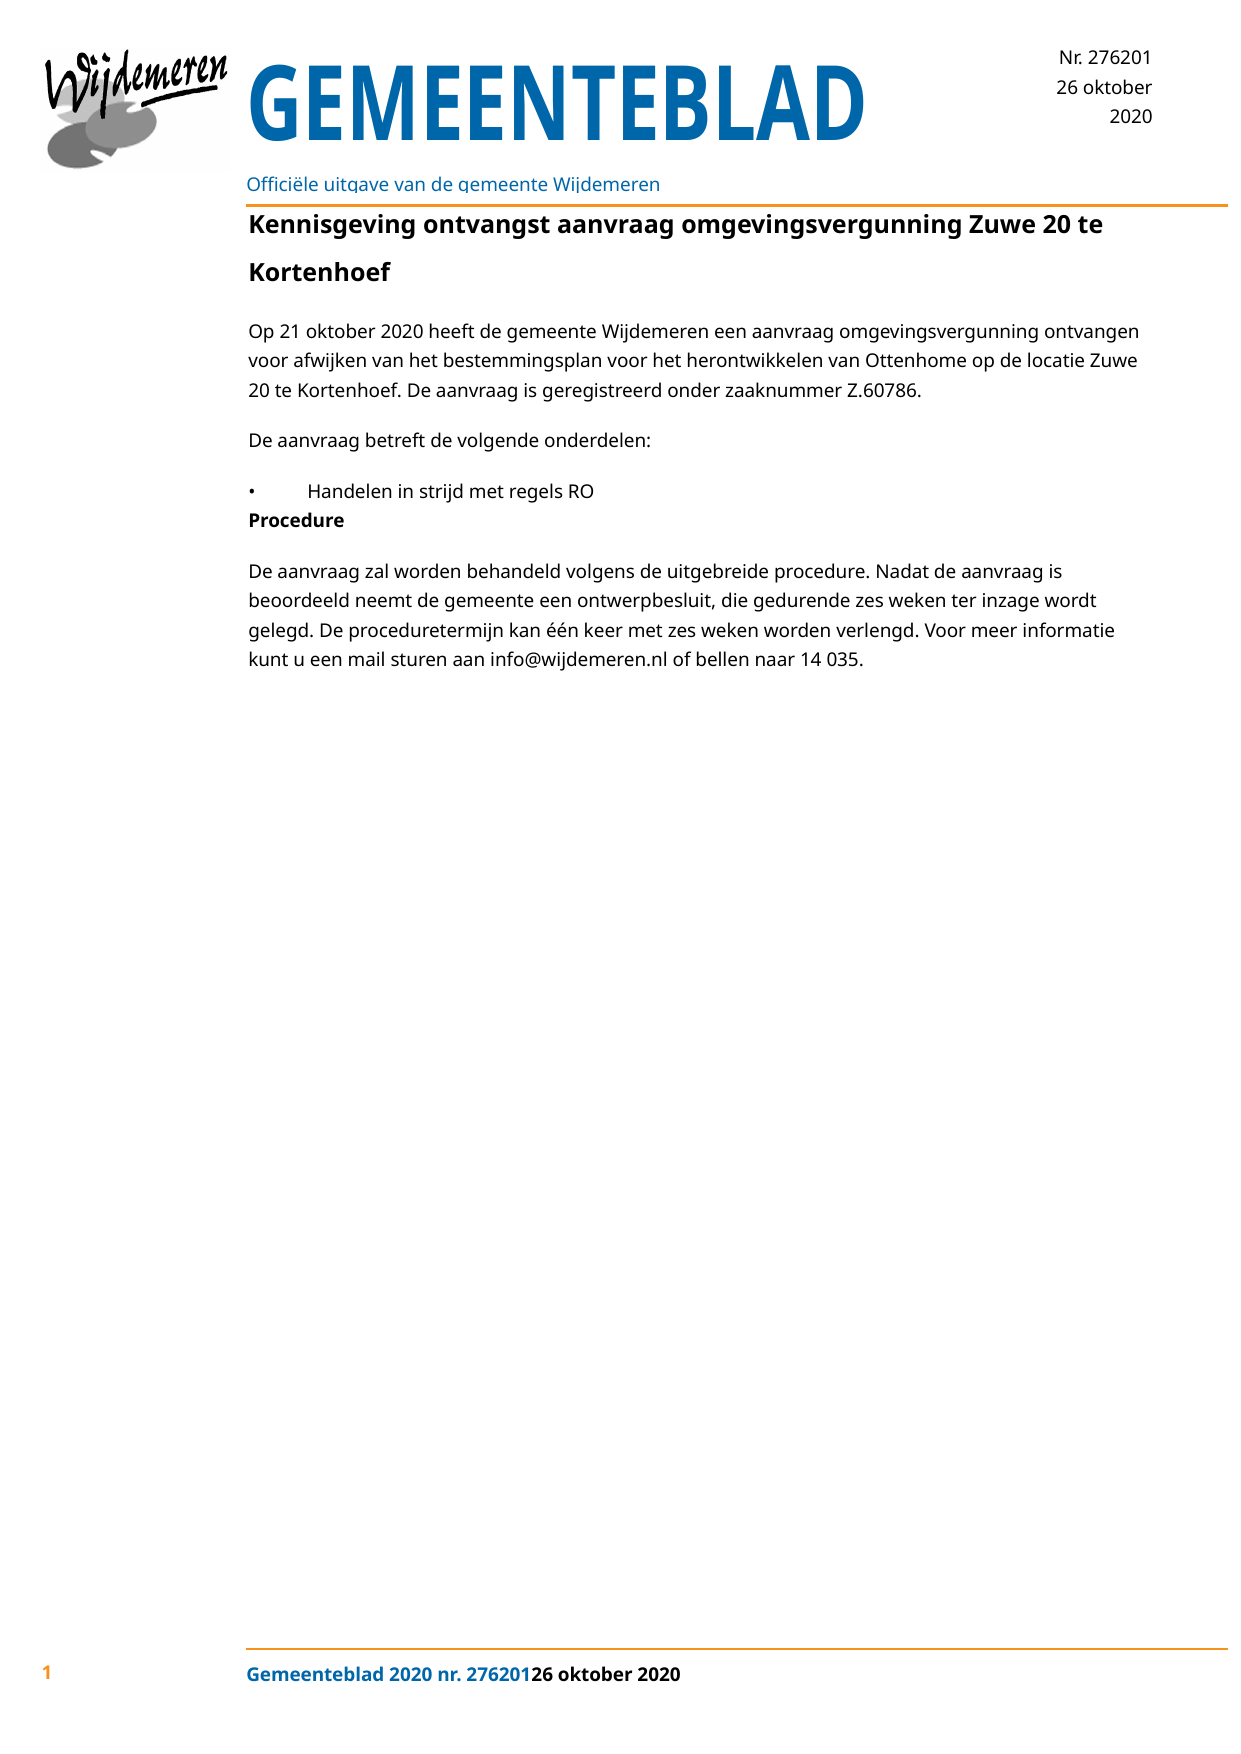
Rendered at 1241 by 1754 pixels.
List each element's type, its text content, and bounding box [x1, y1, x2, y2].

list Handelen in strijd met regels RO [248, 478, 1152, 504]
text Kennisgeving ontvangst aanvraag omgevingsvergunning Zuwe 20 te Kortenhoef [248, 207, 1152, 288]
text Procedure [248, 507, 1152, 533]
picture [41, 47, 231, 172]
text De aanvraag betreft de volgende onderdelen: [248, 427, 1152, 453]
text Op 21 oktober 2020 heeft de gemeente Wijdemeren een aanvraag omgevingsvergunning ontvangen voor afwijken van het bestemmingsplan voor het herontwikkelen van Ottenhome op de locatie Zuwe 20 te Kortenhoef. De aanvraag is geregistreerd onder zaaknummer Z.60786. [248, 318, 1152, 403]
text De aanvraag zal worden behandeld volgens de uitgebreide procedure. Nadat de aanvraag is beoordeeld neemt de gemeente een ontwerpbesluit, die gedurende zes weken ter inzage wordt gelegd. De proceduretermijn kan één keer met zes weken worden verlengd. Voor meer informatie kunt u een mail sturen aan info@wijdemeren.nl of bellen naar 14 035. [248, 558, 1152, 672]
